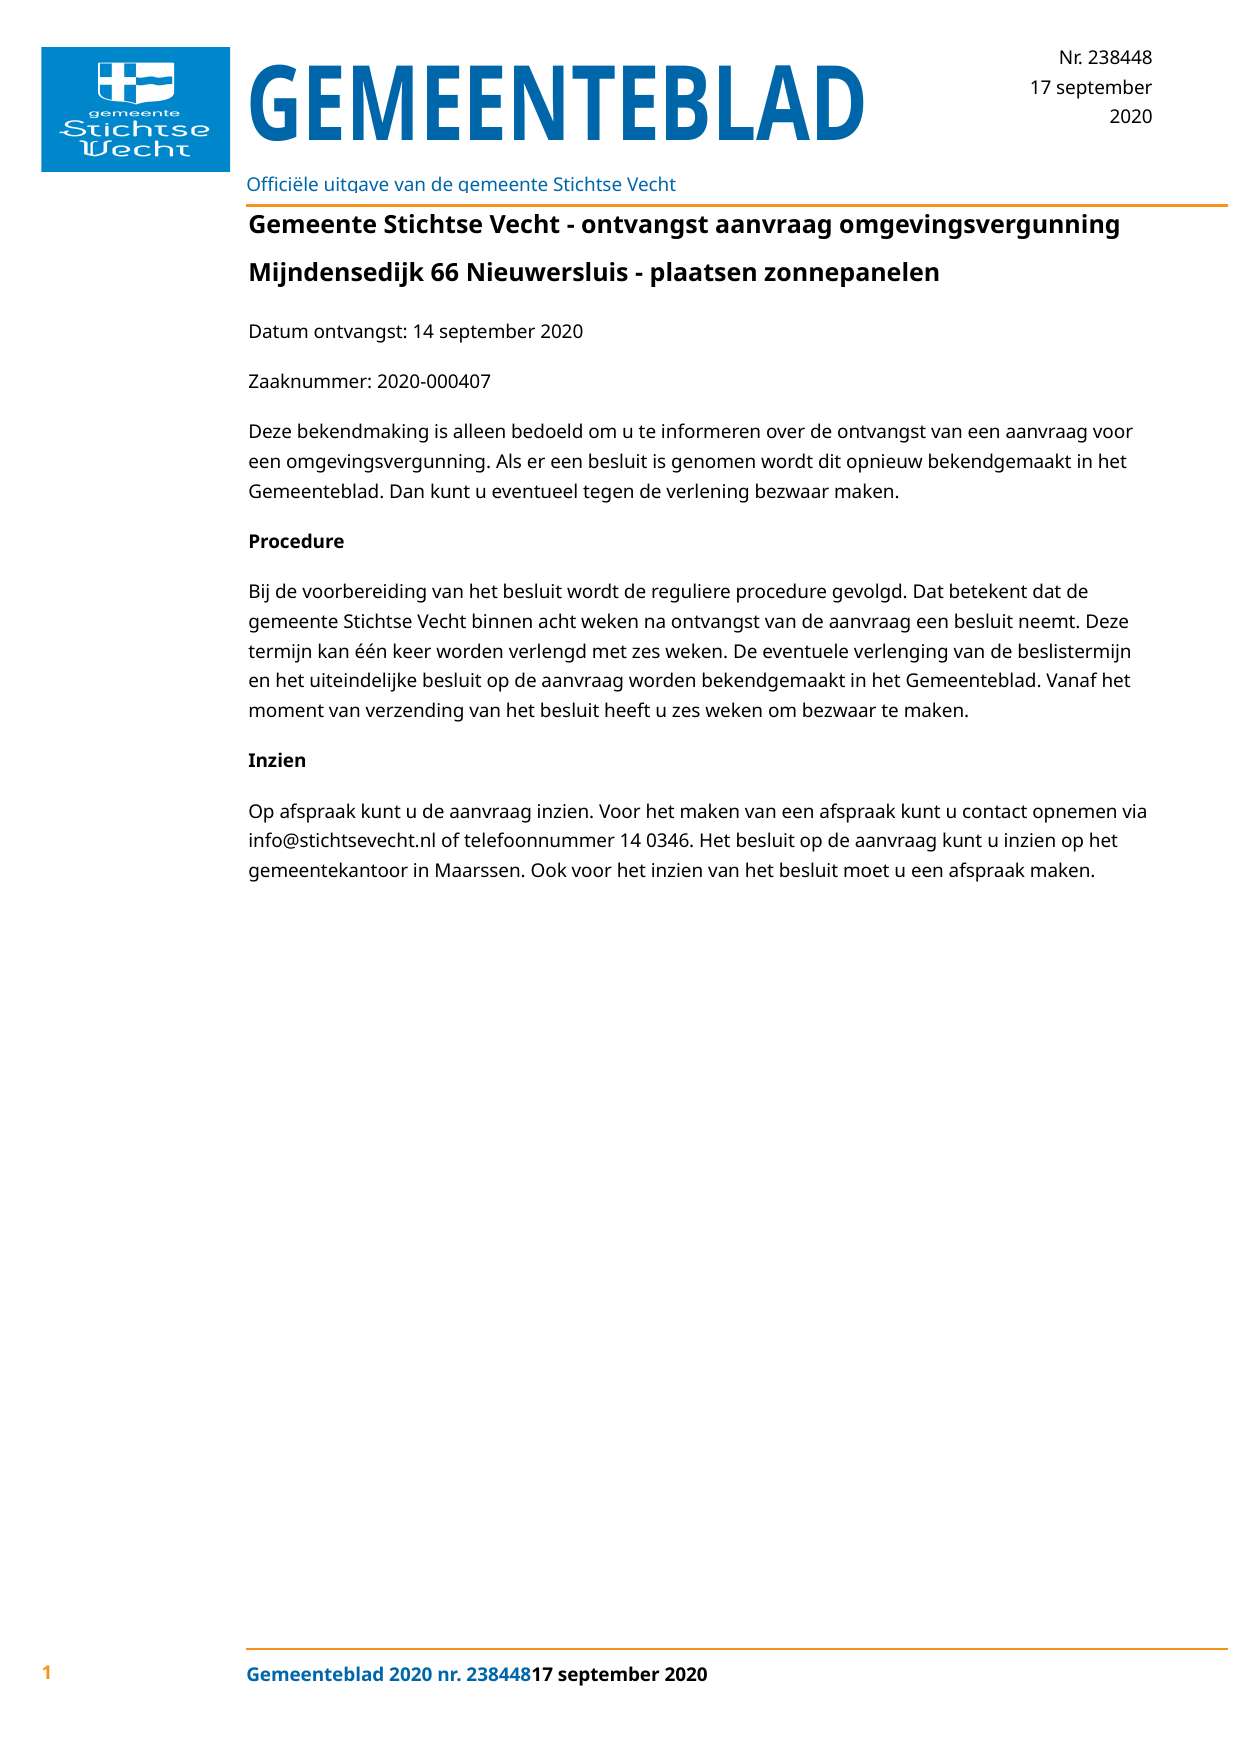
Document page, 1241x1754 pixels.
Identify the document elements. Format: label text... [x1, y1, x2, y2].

text Zaaknummer: 2020-000407 [248, 368, 1152, 394]
text Datum ontvangst: 14 september 2020 [248, 318, 1152, 344]
text Deze bekendmaking is alleen bedoeld om u te informeren over de ontvangst van een aanvraag voor een omgevingsvergunning. Als er een besluit is genomen wordt dit opnieuw bekendgemaakt in het Gemeenteblad. Dan kunt u eventueel tegen de verlening bezwaar maken. [248, 419, 1152, 504]
picture [137, 63, 174, 103]
text Procedure [248, 528, 1152, 554]
text Gemeente Stichtse Vecht - ontvangst aanvraag omgevingsvergunning Mijndensedijk 66 Nieuwersluis - plaatsen zonnepanelen [248, 207, 1152, 288]
text Inzien [248, 747, 1152, 773]
text Bij de voorbereiding van het besluit wordt de reguliere procedure gevolgd. Dat betekent dat de gemeente Stichtse Vecht binnen acht weken na ontvangst van de aanvraag een besluit neemt. Deze termijn kan één keer worden verlengd met zes weken. De eventuele verlenging van de beslistermijn en het uiteindelijke besluit op de aanvraag worden bekendgemaakt in het Gemeenteblad. Vanaf het moment van verzending van het besluit heeft u zes weken om bezwaar te maken. [248, 579, 1152, 723]
picture [99, 63, 135, 101]
text Op afspraak kunt u de aanvraag inzien. Voor het maken van een afspraak kunt u contact opnemen via info@stichtsevecht.nl of telefoonnummer 14 0346. Het besluit op de aanvraag kunt u inzien op het gemeentekantoor in Maarssen. Ook voor het inzien van het besluit moet u een afspraak maken. [248, 798, 1152, 883]
